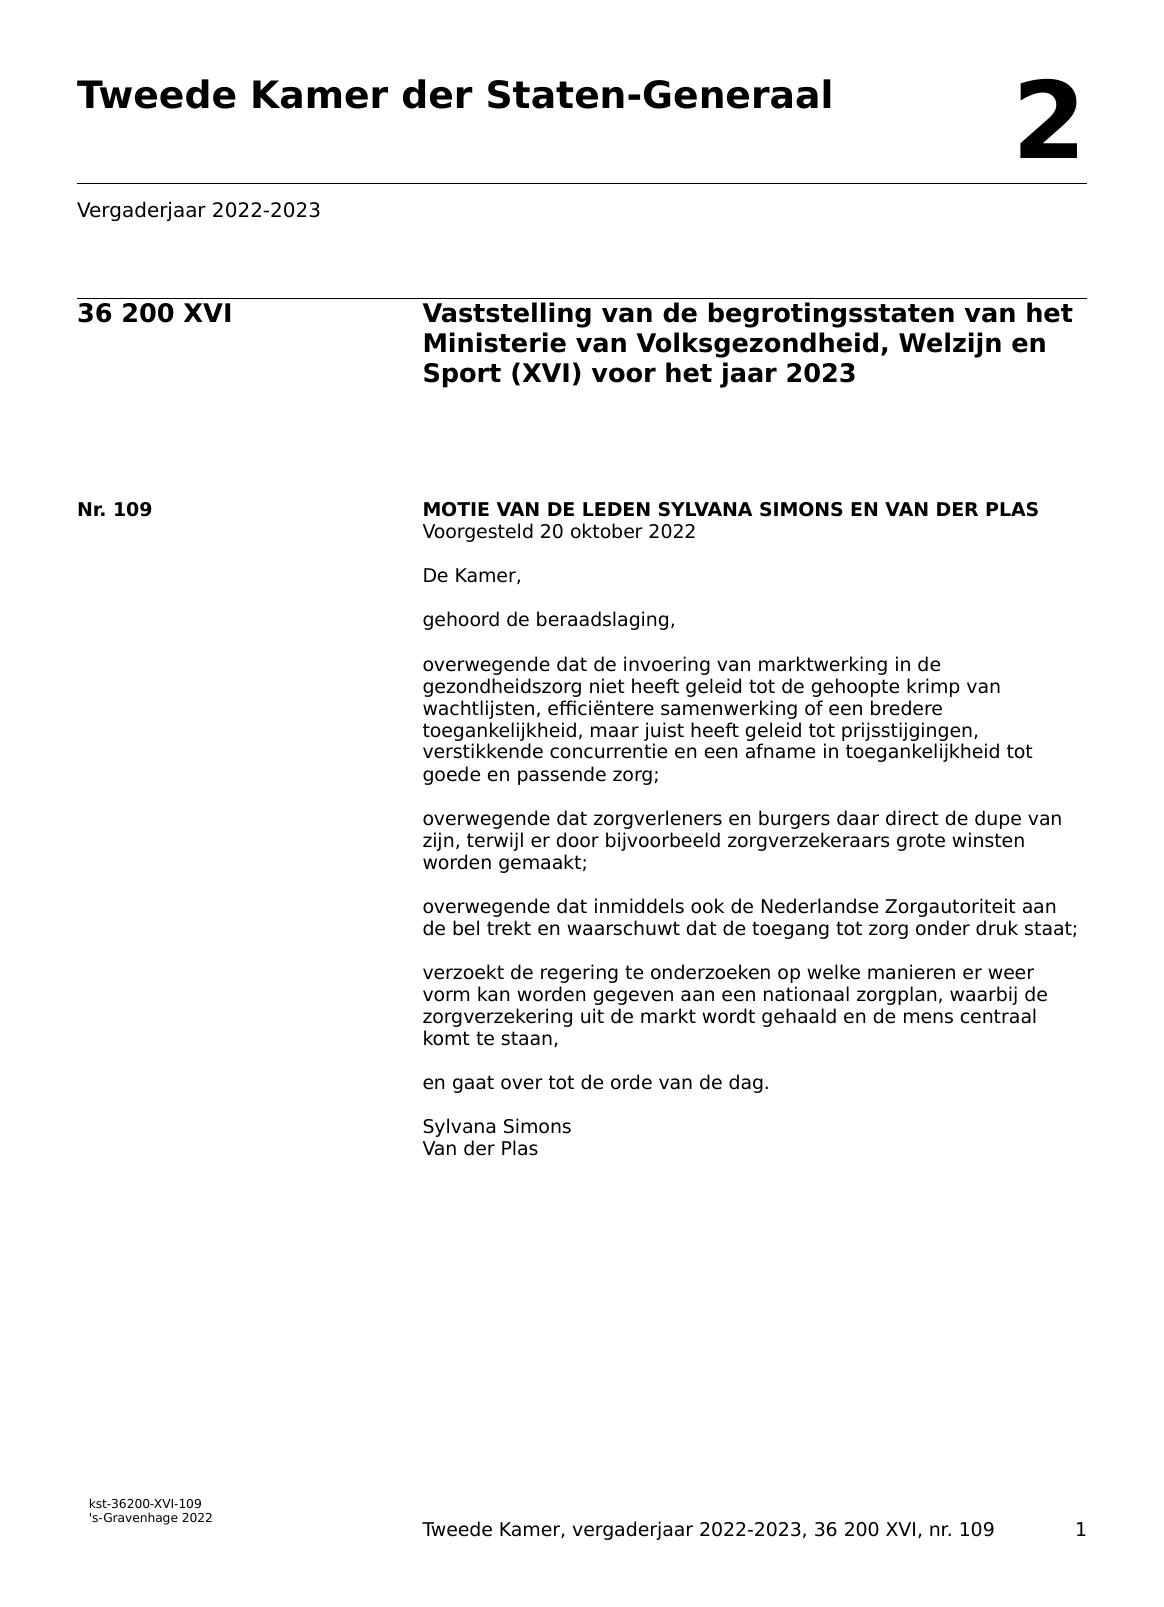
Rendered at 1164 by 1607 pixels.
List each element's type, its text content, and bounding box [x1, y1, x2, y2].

text De Kamer, [422, 565, 1087, 587]
text gehoord de beraadslaging, [422, 609, 1087, 631]
text Van der Plas [422, 1138, 1087, 1160]
text 's-Gravenhage 2022 [88, 1511, 323, 1525]
subtitle Nr. 109 MOTIE VAN DE LEDEN SYLVANA SIMONS EN VAN DER PLAS [77, 499, 1087, 521]
text en gaat over tot de orde van de dag. [422, 1072, 1087, 1094]
text Voorgesteld 20 oktober 2022 [422, 521, 1087, 543]
text overwegende dat zorgverleners en burgers daar direct de dupe van zijn, terwijl er door bijvoorbeeld zorgverzekeraars grote winsten worden gemaakt; [422, 808, 1087, 873]
text Sylvana Simons [422, 1116, 1087, 1138]
table_cell Vergaderjaar 2022-2023 [77, 184, 1087, 298]
table_header Tweede Kamer der Staten-Generaal [77, 59, 886, 183]
text overwegende dat inmiddels ook de Nederlandse Zorgautoriteit aan de bel trekt en waarschuwt dat de toegang tot zorg onder druk staat; [422, 896, 1087, 940]
text kst-36200-XVI-109 [88, 1497, 323, 1511]
text overwegende dat de invoering van marktwerking in de gezondheidszorg niet heeft geleid tot de gehoopte krimp van wachtlijsten, efficiëntere samenwerking of een bredere toegankelijkheid, maar juist heeft geleid tot prijsstijgingen, verstikkende concurrentie en een afname in toegankelijkheid tot goede en passende zorg; [422, 653, 1087, 785]
table_header 2 [886, 59, 1087, 183]
text verzoekt de regering te onderzoeken op welke manieren er weer vorm kan worden gegeven aan een nationaal zorgplan, waarbij de zorgverzekering uit de markt wordt gehaald en de mens centraal komt te staan, [422, 962, 1087, 1050]
subtitle 36 200 XVI Vaststelling van de begrotingsstaten van het Ministerie van Volksgezondheid, Welzijn en Sport (XVI) voor het jaar 2023 [77, 299, 1087, 388]
